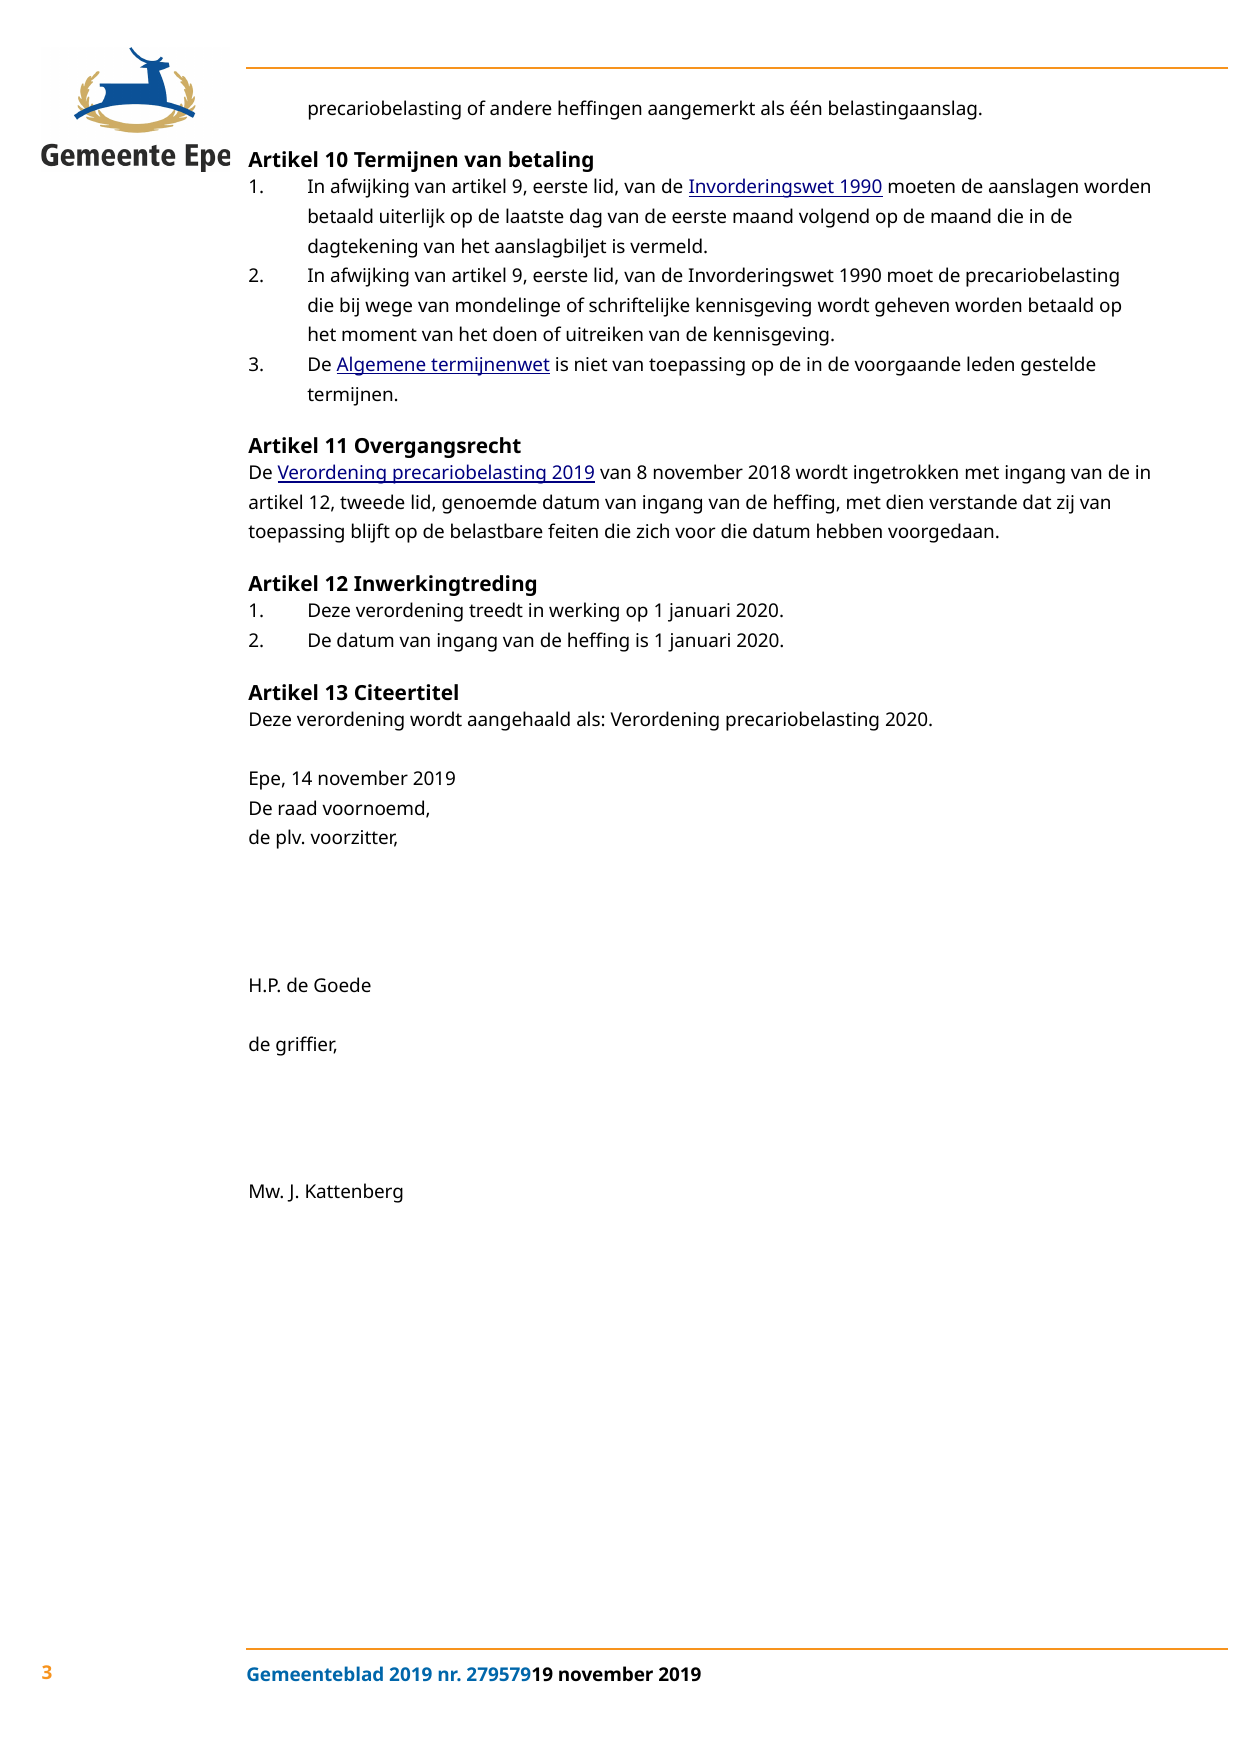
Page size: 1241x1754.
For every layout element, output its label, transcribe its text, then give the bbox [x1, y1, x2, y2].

text Artikel 10 Termijnen van betaling [248, 145, 1152, 174]
list In afwijking van artikel 9, eerste lid, van de Invorderingswet 1990 moeten de aanslagen worden betaald uiterlijk op de laatste dag van de eerste maand volgend op de maand die in de dagtekening van het aanslagbiljet is vermeld. [248, 174, 1152, 258]
list In afwijking van artikel 9, eerste lid, van de Invorderingswet 1990 moet de precariobelasting die bij wege van mondelinge of schriftelijke kennisgeving wordt geheven worden betaald op het moment van het doen of uitreiken van de kennisgeving. [248, 262, 1152, 347]
list Deze verordening treedt in werking op 1 januari 2020. [248, 598, 1152, 623]
picture [41, 47, 231, 172]
text H.P. de Goede [248, 972, 1152, 997]
list De Algemene termijnenwet is niet van toepassing op de in de voorgaande leden gestelde termijnen. [248, 351, 1152, 406]
table_header [248, 913, 1152, 939]
text Artikel 13 Citeertitel [248, 678, 1152, 706]
text de griffier, [248, 1031, 1152, 1057]
text Artikel 11 Overgangsrecht [248, 431, 1152, 459]
table_header [248, 1120, 1152, 1146]
text de plv. voorzitter, [248, 824, 1152, 850]
text Deze verordening wordt aangehaald als: Verordening precariobelasting 2020. [248, 706, 1152, 732]
text Epe, 14 november 2019 [248, 765, 1152, 791]
list De datum van ingang van de heffing is 1 januari 2020. [248, 627, 1152, 653]
list precariobelasting of andere heffingen aangemerkt als één belastingaanslag. [248, 95, 1152, 121]
text De raad voornoemd, [248, 795, 1152, 821]
text Mw. J. Kattenberg [248, 1178, 1152, 1204]
text De Verordening precariobelasting 2019 van 8 november 2018 wordt ingetrokken met ingang van de in artikel 12, tweede lid, genoemde datum van ingang van de heffing, met dien verstande dat zij van toepassing blijft op de belastbare feiten die zich voor die datum hebben voorgedaan. [248, 459, 1152, 544]
text Artikel 12 Inwerkingtreding [248, 569, 1152, 598]
